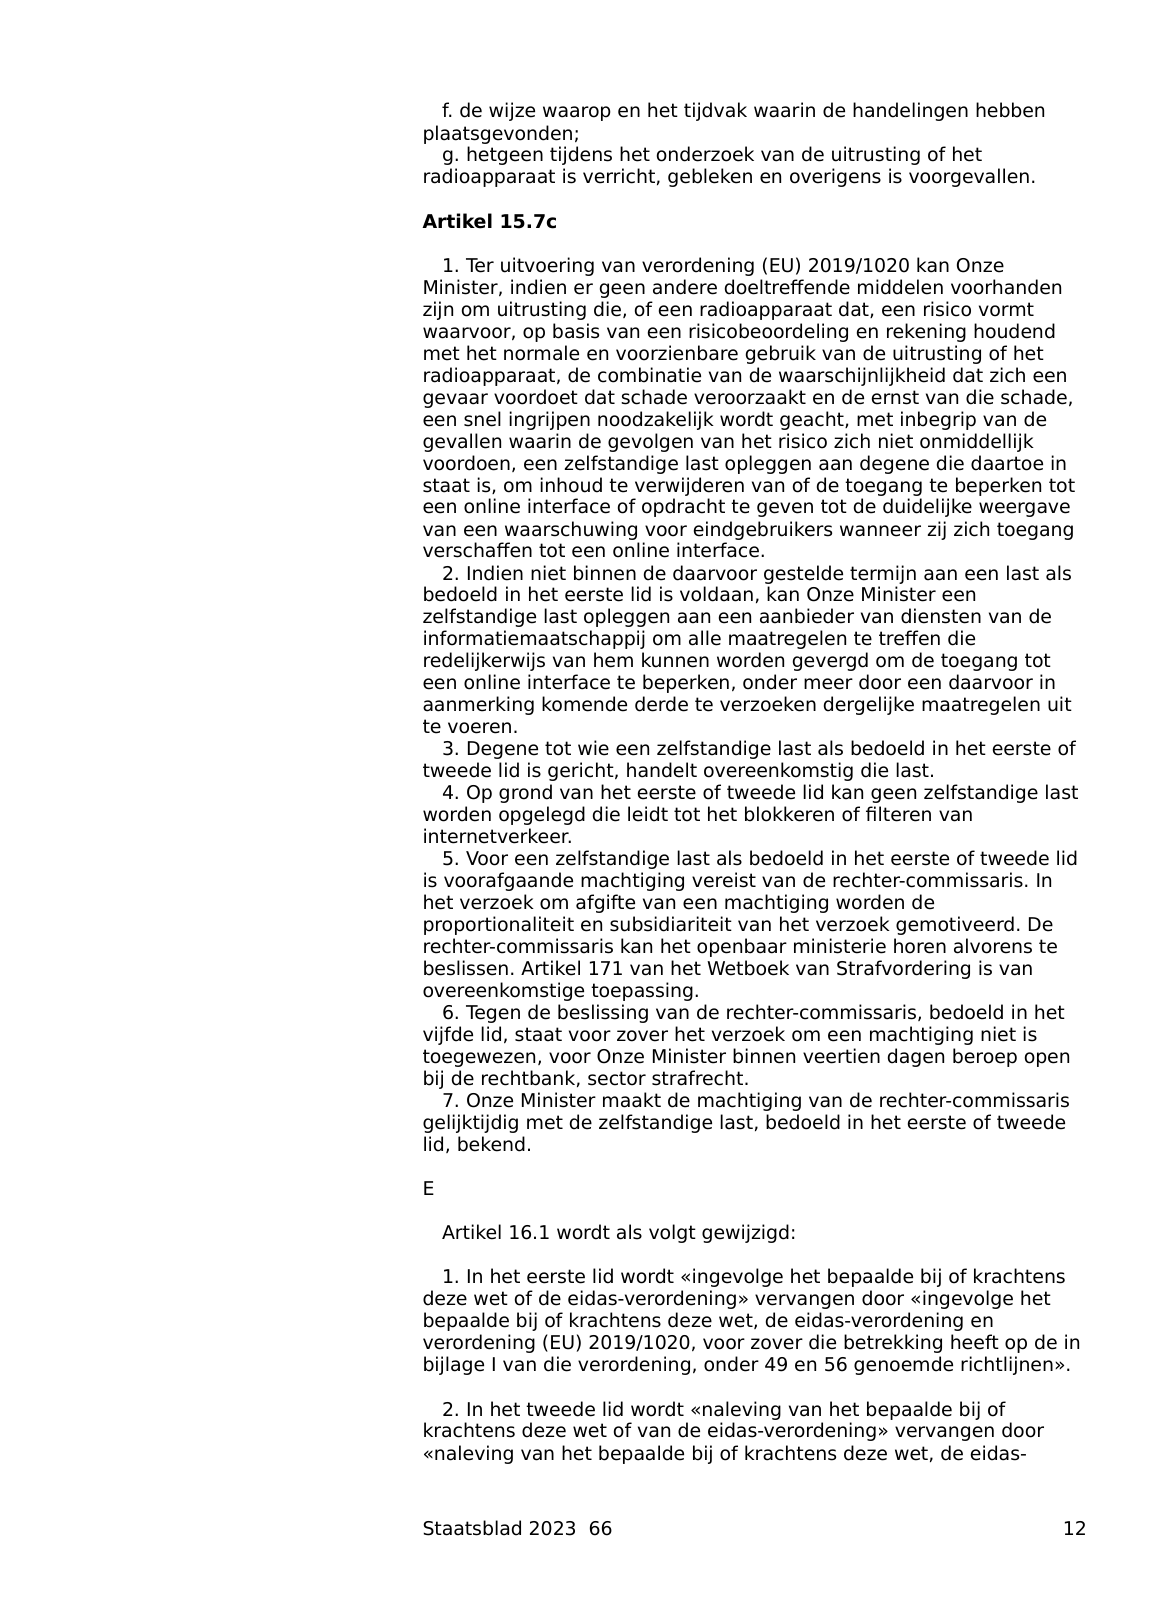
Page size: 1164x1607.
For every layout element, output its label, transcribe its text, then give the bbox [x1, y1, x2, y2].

text f. de wijze waarop en het tijdvak waarin de handelingen hebben plaatsgevonden; [422, 100, 1087, 144]
text 7. Onze Minister maakt de machtiging van de rechter-commissaris gelijktijdig met de zelfstandige last, bedoeld in het eerste of tweede lid, bekend. [422, 1090, 1087, 1156]
text 6. Tegen de beslissing van de rechter-commissaris, bedoeld in het vijfde lid, staat voor zover het verzoek om een machtiging niet is toegewezen, voor Onze Minister binnen veertien dagen beroep open bij de rechtbank, sector strafrecht. [422, 1002, 1087, 1090]
text 1. In het eerste lid wordt «ingevolge het bepaalde bij of krachtens deze wet of de eidas-verordening» vervangen door «ingevolge het bepaalde bij of krachtens deze wet, de eidas-verordening en verordening (EU) 2019/1020, voor zover die betrekking heeft op de in bijlage I van die verordening, onder 49 en 56 genoemde richtlijnen». [422, 1266, 1087, 1376]
text 5. Voor een zelfstandige last als bedoeld in het eerste of tweede lid is voorafgaande machtiging vereist van de rechter-commissaris. In het verzoek om afgifte van een machtiging worden de proportionaliteit en subsidiariteit van het verzoek gemotiveerd. De rechter-commissaris kan het openbaar ministerie horen alvorens te beslissen. Artikel 171 van het Wetboek van Strafvordering is van overeenkomstige toepassing. [422, 848, 1087, 1002]
text 3. Degene tot wie een zelfstandige last als bedoeld in het eerste of tweede lid is gericht, handelt overeenkomstig die last. [422, 738, 1087, 782]
text Artikel 16.1 wordt als volgt gewijzigd: [422, 1222, 1087, 1244]
text 2. Indien niet binnen de daarvoor gestelde termijn aan een last als bedoeld in het eerste lid is voldaan, kan Onze Minister een zelfstandige last opleggen aan een aanbieder van diensten van de informatiemaatschappij om alle maatregelen te treffen die redelijkerwijs van hem kunnen worden gevergd om de toegang tot een online interface te beperken, onder meer door een daarvoor in aanmerking komende derde te verzoeken dergelijke maatregelen uit te voeren. [422, 562, 1087, 738]
text 1. Ter uitvoering van verordening (EU) 2019/1020 kan Onze Minister, indien er geen andere doeltreffende middelen voorhanden zijn om uitrusting die, of een radioapparaat dat, een risico vormt waarvoor, op basis van een risicobeoordeling en rekening houdend met het normale en voorzienbare gebruik van de uitrusting of het radioapparaat, de combinatie van de waarschijnlijkheid dat zich een gevaar voordoet dat schade veroorzaakt en de ernst van die schade, een snel ingrijpen noodzakelijk wordt geacht, met inbegrip van de gevallen waarin de gevolgen van het risico zich niet onmiddellijk voordoen, een zelfstandige last opleggen aan degene die daartoe in staat is, om inhoud te verwijderen van of de toegang te beperken tot een online interface of opdracht te geven tot de duidelijke weergave van een waarschuwing voor eindgebruikers wanneer zij zich toegang verschaffen tot een online interface. [422, 255, 1087, 562]
text 2. In het tweede lid wordt «naleving van het bepaalde bij of krachtens deze wet of van de eidas-verordening» vervangen door «naleving van het bepaalde bij of krachtens deze wet, de eidas- [422, 1398, 1087, 1464]
text E [422, 1178, 1087, 1200]
subtitle Artikel 15.7c [422, 211, 1087, 232]
text g. hetgeen tijdens het onderzoek van de uitrusting of het radioapparaat is verricht, gebleken en overigens is voorgevallen. [422, 144, 1087, 188]
text 4. Op grond van het eerste of tweede lid kan geen zelfstandige last worden opgelegd die leidt tot het blokkeren of filteren van internetverkeer. [422, 782, 1087, 848]
